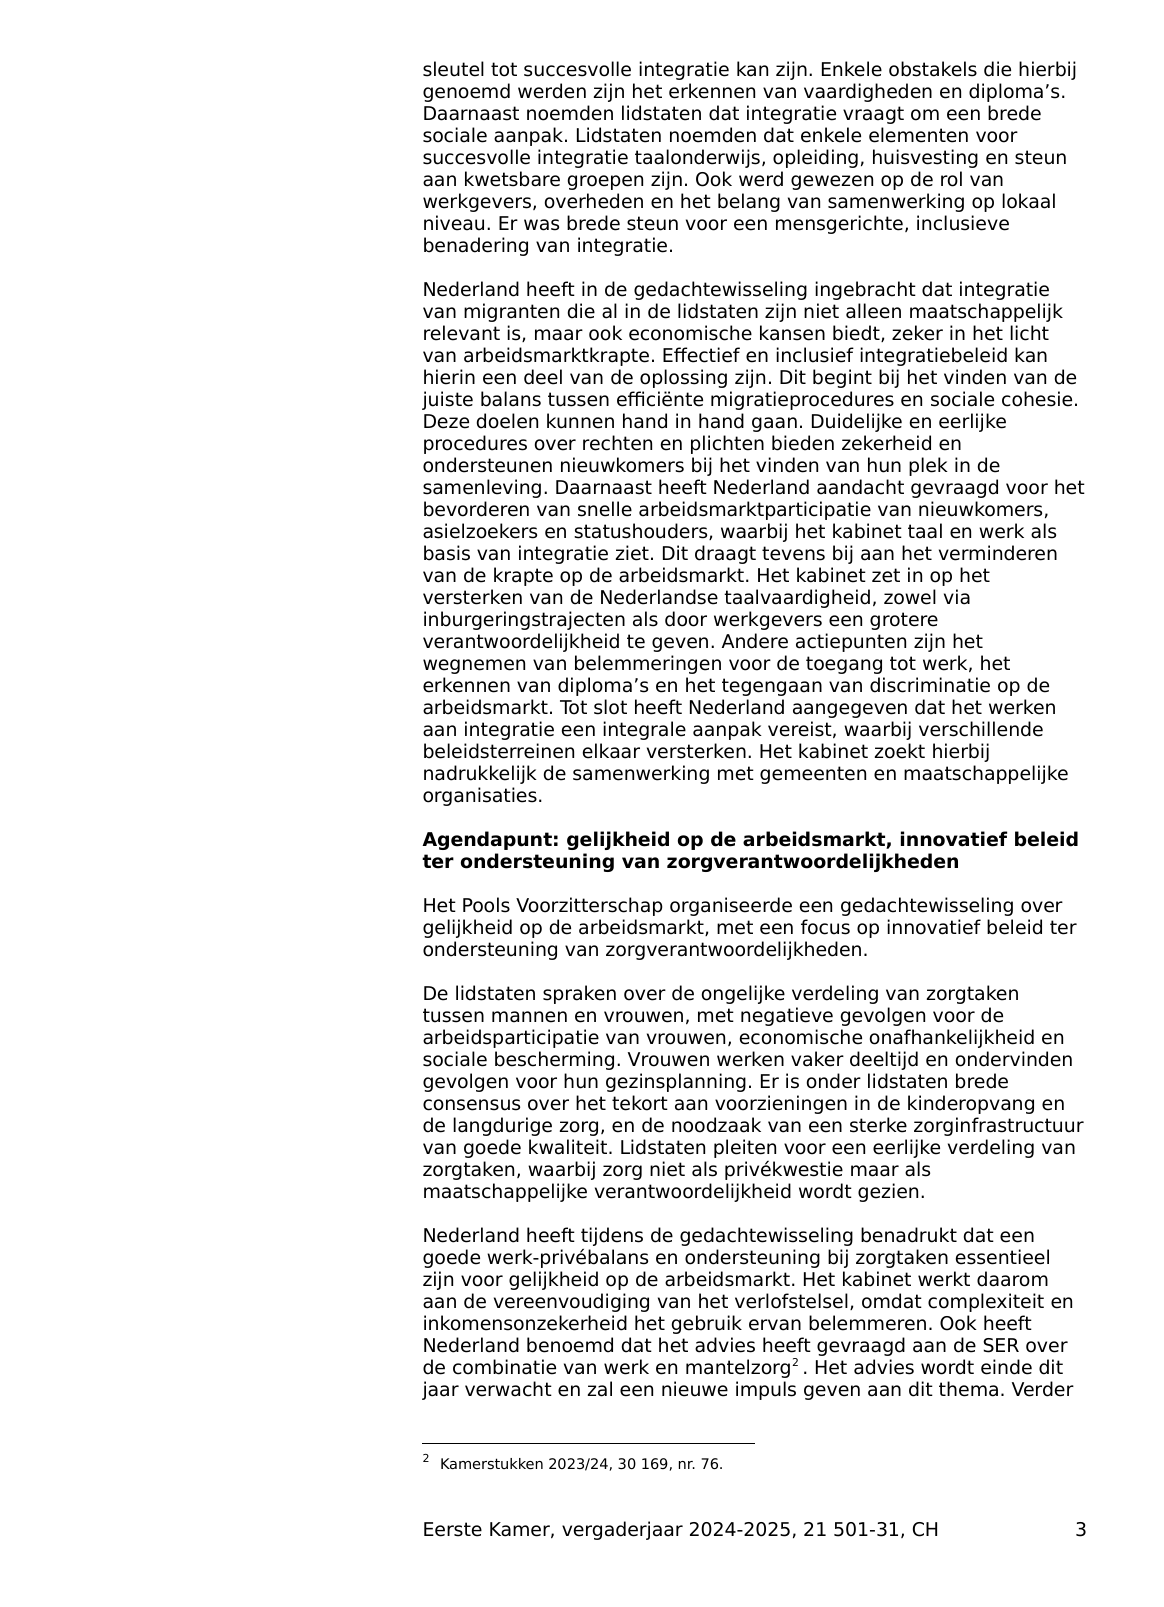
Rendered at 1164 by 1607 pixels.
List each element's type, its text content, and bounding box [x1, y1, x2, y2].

text Kamerstukken 2023/24, 30 169, nr. 76. [422, 1452, 1087, 1474]
text sleutel tot succesvolle integratie kan zijn. Enkele obstakels die hierbij genoemd werden zijn het erkennen van vaardigheden en diploma’s. Daarnaast noemden lidstaten dat integratie vraagt om een brede sociale aanpak. Lidstaten noemden dat enkele elementen voor succesvolle integratie taalonderwijs, opleiding, huisvesting en steun aan kwetsbare groepen zijn. Ook werd gewezen op de rol van werkgevers, overheden en het belang van samenwerking op lokaal niveau. Er was brede steun voor een mensgerichte, inclusieve benadering van integratie. [422, 59, 1087, 257]
text Nederland heeft in de gedachtewisseling ingebracht dat integratie van migranten die al in de lidstaten zijn niet alleen maatschappelijk relevant is, maar ook economische kansen biedt, zeker in het licht van arbeidsmarktkrapte. Effectief en inclusief integratiebeleid kan hierin een deel van de oplossing zijn. Dit begint bij het vinden van de juiste balans tussen efficiënte migratieprocedures en sociale cohesie. Deze doelen kunnen hand in hand gaan. Duidelijke en eerlijke procedures over rechten en plichten bieden zekerheid en ondersteunen nieuwkomers bij het vinden van hun plek in de samenleving. Daarnaast heeft Nederland aandacht gevraagd voor het bevorderen van snelle arbeidsmarktparticipatie van nieuwkomers, asielzoekers en statushouders, waarbij het kabinet taal en werk als basis van integratie ziet. Dit draagt tevens bij aan het verminderen van de krapte op de arbeidsmarkt. Het kabinet zet in op het versterken van de Nederlandse taalvaardigheid, zowel via inburgeringstrajecten als door werkgevers een grotere verantwoordelijkheid te geven. Andere actiepunten zijn het wegnemen van belemmeringen voor de toegang tot werk, het erkennen van diploma’s en het tegengaan van discriminatie op de arbeidsmarkt. Tot slot heeft Nederland aangegeven dat het werken aan integratie een integrale aanpak vereist, waarbij verschillende beleidsterreinen elkaar versterken. Het kabinet zoekt hierbij nadrukkelijk de samenwerking met gemeenten en maatschappelijke organisaties. [422, 279, 1087, 807]
subtitle Agendapunt: gelijkheid op de arbeidsmarkt, innovatief beleid ter ondersteuning van zorgverantwoordelijkheden [422, 829, 1087, 873]
text Het Pools Voorzitterschap organiseerde een gedachtewisseling over gelijkheid op de arbeidsmarkt, met een focus op innovatief beleid ter ondersteuning van zorgverantwoordelijkheden. [422, 895, 1087, 961]
text De lidstaten spraken over de ongelijke verdeling van zorgtaken tussen mannen en vrouwen, met negatieve gevolgen voor de arbeidsparticipatie van vrouwen, economische onafhankelijkheid en sociale bescherming. Vrouwen werken vaker deeltijd en ondervinden gevolgen voor hun gezinsplanning. Er is onder lidstaten brede consensus over het tekort aan voorzieningen in de kinderopvang en de langdurige zorg, en de noodzaak van een sterke zorginfrastructuur van goede kwaliteit. Lidstaten pleiten voor een eerlijke verdeling van zorgtaken, waarbij zorg niet als privékwestie maar als maatschappelijke verantwoordelijkheid wordt gezien. [422, 983, 1087, 1203]
text Nederland heeft tijdens de gedachtewisseling benadrukt dat een goede werk-privébalans en ondersteuning bij zorgtaken essentieel zijn voor gelijkheid op de arbeidsmarkt. Het kabinet werkt daarom aan de vereenvoudiging van het verlofstelsel, omdat complexiteit en inkomensonzekerheid het gebruik ervan belemmeren. Ook heeft Nederland benoemd dat het advies heeft gevraagd aan de SER over de combinatie van werk en mantelzorg. Het advies wordt einde dit jaar verwacht en zal een nieuwe impuls geven aan dit thema. Verder [422, 1225, 1087, 1401]
